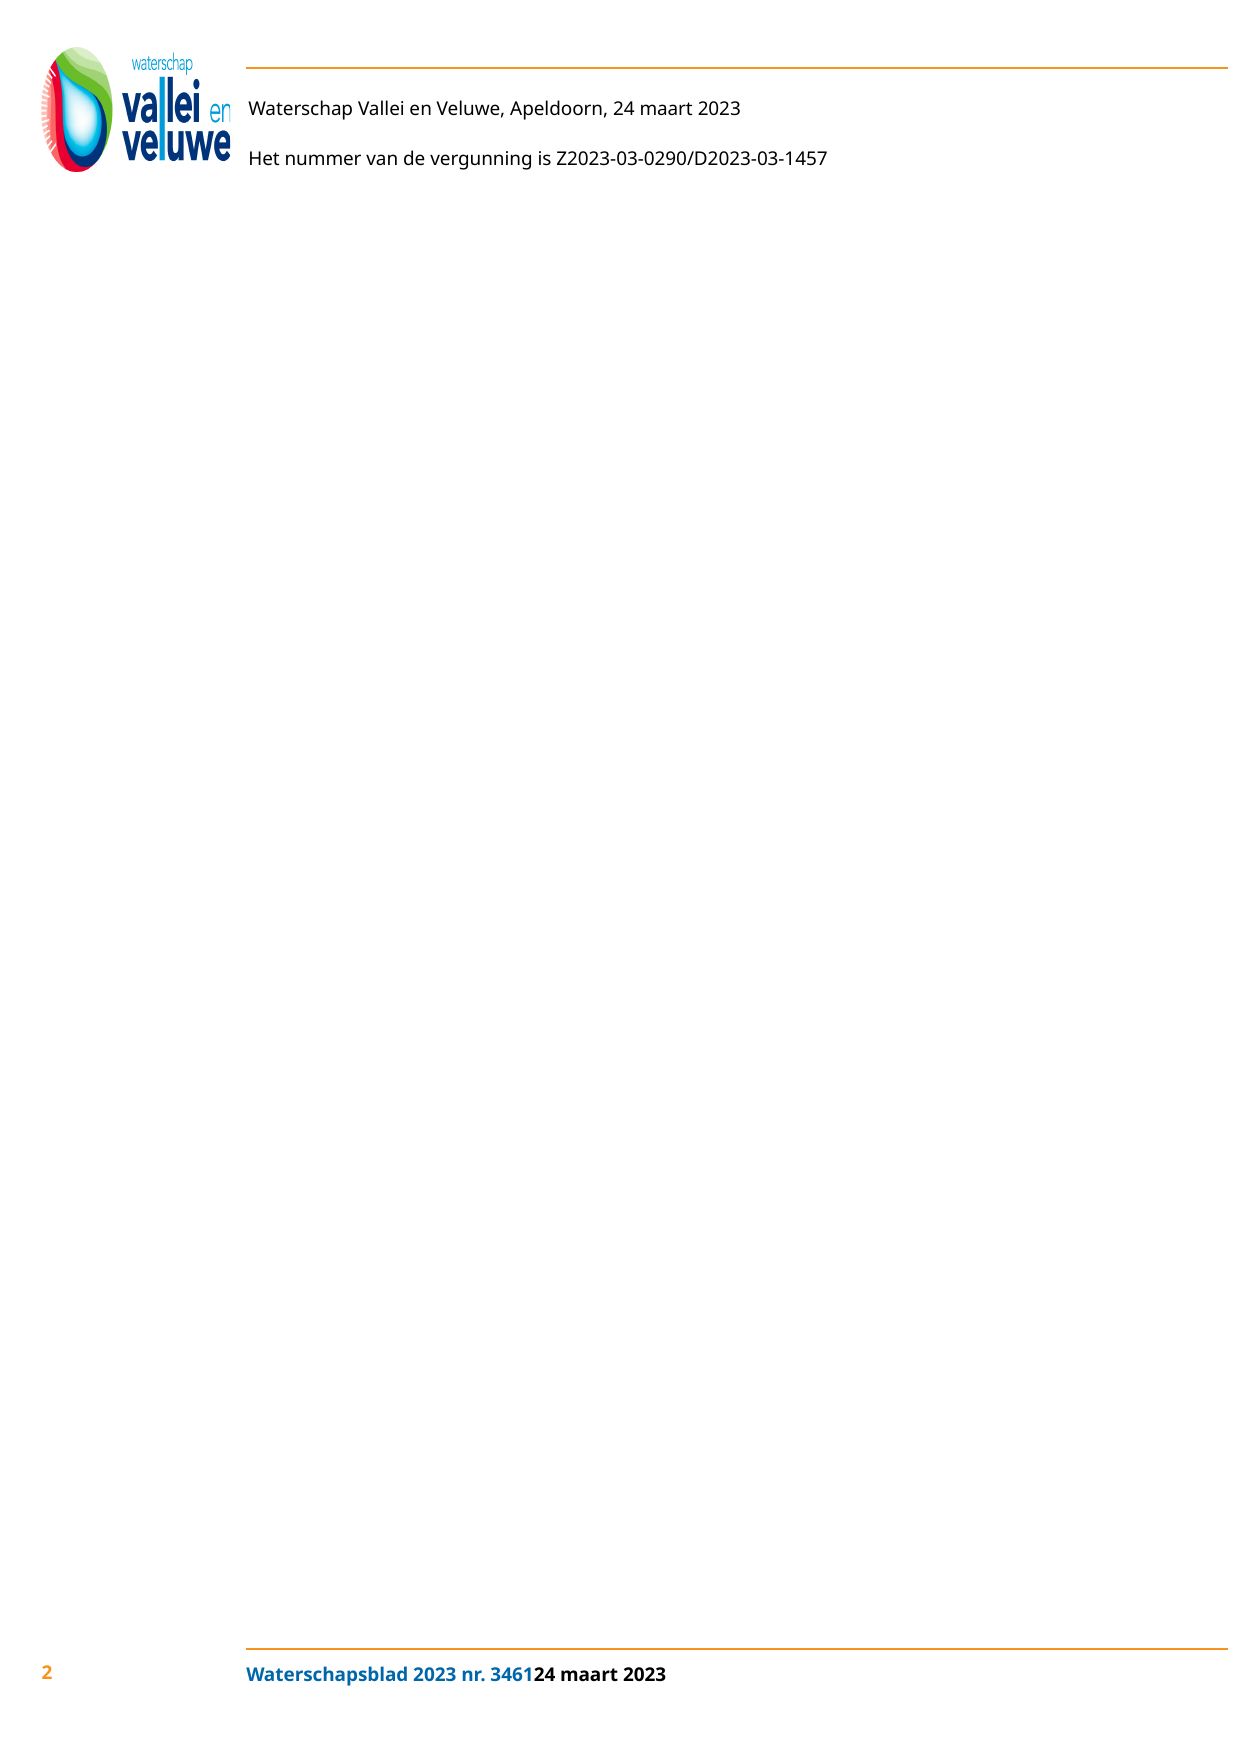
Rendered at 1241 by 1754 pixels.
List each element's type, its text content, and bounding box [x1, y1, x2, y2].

text Waterschap Vallei en Veluwe, Apeldoorn, 24 maart 2023 [248, 95, 1152, 121]
text Het nummer van de vergunning is Z2023-03-0290/D2023-03-1457 [248, 145, 1152, 171]
picture [41, 47, 231, 172]
